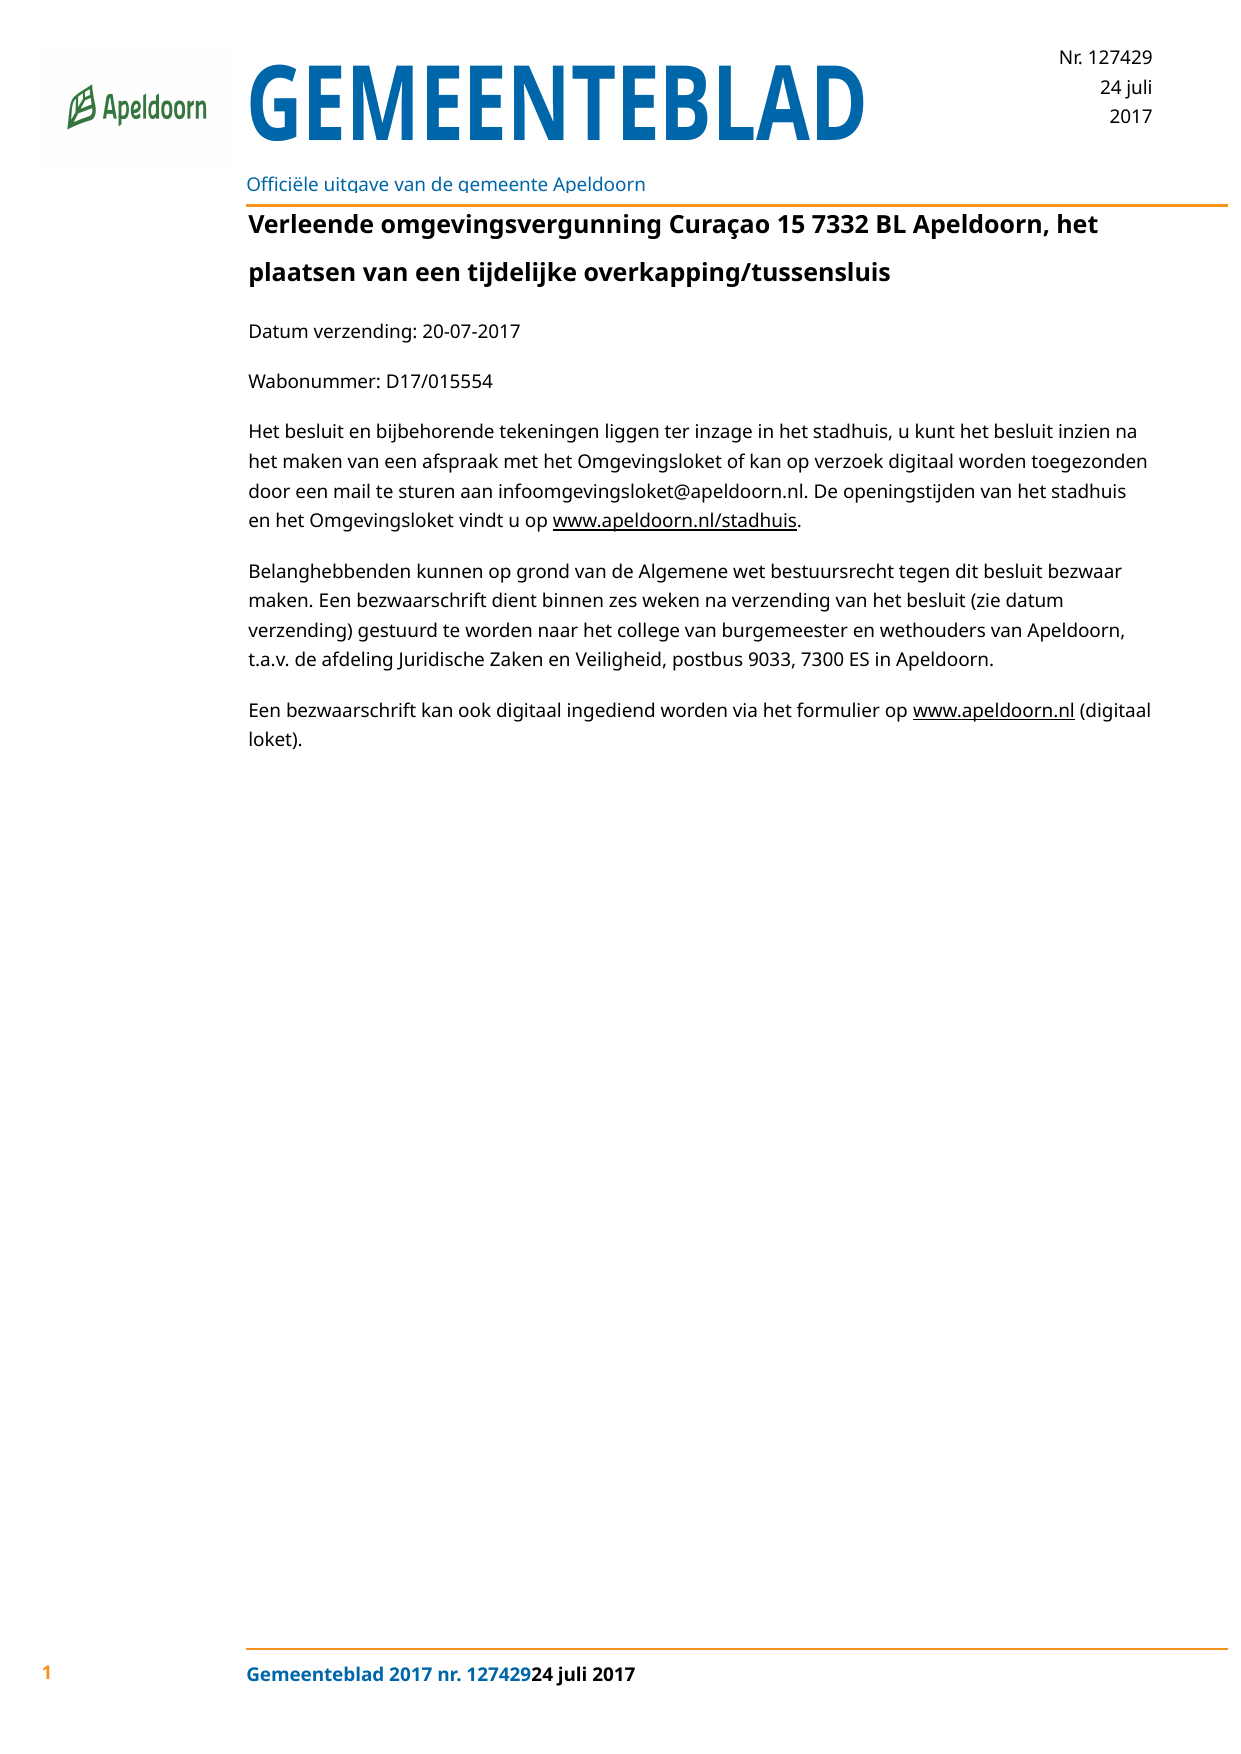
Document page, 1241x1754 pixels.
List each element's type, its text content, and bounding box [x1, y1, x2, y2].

text Belanghebbenden kunnen op grond van de Algemene wet bestuursrecht tegen dit besluit bezwaar maken. Een bezwaarschrift dient binnen zes weken na verzending van het besluit (zie datum verzending) gestuurd te worden naar het college van burgemeester en wethouders van Apeldoorn, t.a.v. de afdeling Juridische Zaken en Veiligheid, postbus 9033, 7300 ES in Apeldoorn. [248, 558, 1152, 672]
text Een bezwaarschrift kan ook digitaal ingediend worden via het formulier op www.apeldoorn.nl (digitaal loket). [248, 697, 1152, 752]
picture [41, 47, 231, 172]
text Verleende omgevingsvergunning Curaçao 15 7332 BL Apeldoorn, het plaatsen van een tijdelijke overkapping/tussensluis [248, 207, 1152, 288]
text Datum verzending: 20-07-2017 [248, 318, 1152, 344]
text Wabonummer: D17/015554 [248, 368, 1152, 394]
text Het besluit en bijbehorende tekeningen liggen ter inzage in het stadhuis, u kunt het besluit inzien na het maken van een afspraak met het Omgevingsloket of kan op verzoek digitaal worden toegezonden door een mail te sturen aan infoomgevingsloket@apeldoorn.nl. De openingstijden van het stadhuis en het Omgevingsloket vindt u op www.apeldoorn.nl/stadhuis. [248, 419, 1152, 533]
